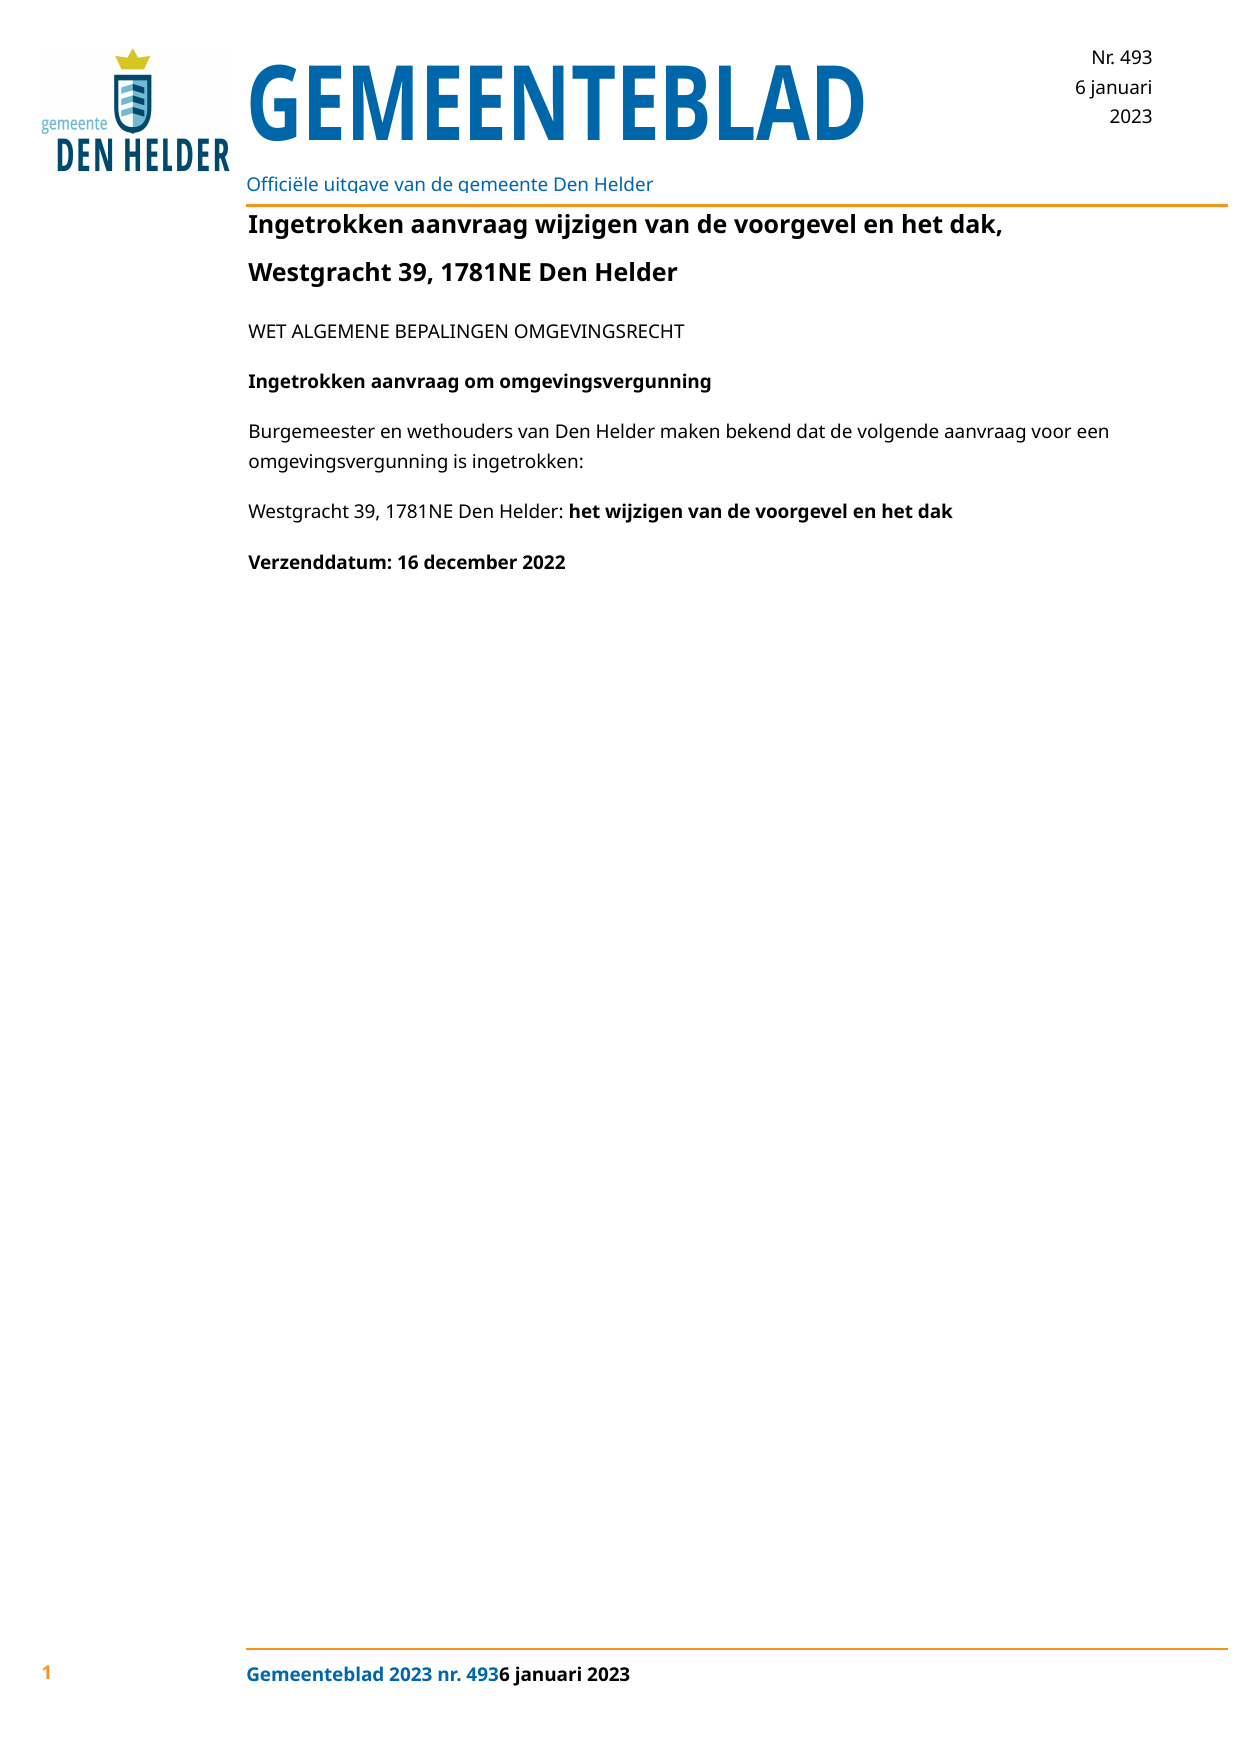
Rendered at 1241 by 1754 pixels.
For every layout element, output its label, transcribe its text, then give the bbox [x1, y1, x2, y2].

picture [41, 47, 231, 172]
picture [182, 144, 187, 165]
picture [130, 157, 135, 172]
picture [220, 160, 224, 172]
text Ingetrokken aanvraag wijzigen van de voorgevel en het dak, Westgracht 39, 1781NE Den Helder [248, 207, 1152, 288]
picture [63, 144, 68, 165]
text WET ALGEMENE BEPALINGEN OMGEVINGSRECHT [248, 318, 1152, 344]
text Verzenddatum: 16 december 2022 [248, 549, 1152, 575]
picture [100, 154, 106, 172]
text Burgemeester en wethouders van Den Helder maken bekend dat de volgende aanvraag voor een omgevingsvergunning is ingetrokken: [248, 419, 1152, 474]
text Westgracht 39, 1781NE Den Helder: het wijzigen van de voorgevel en het dak [248, 499, 1152, 524]
text Ingetrokken aanvraag om omgevingsvergunning [248, 368, 1152, 394]
